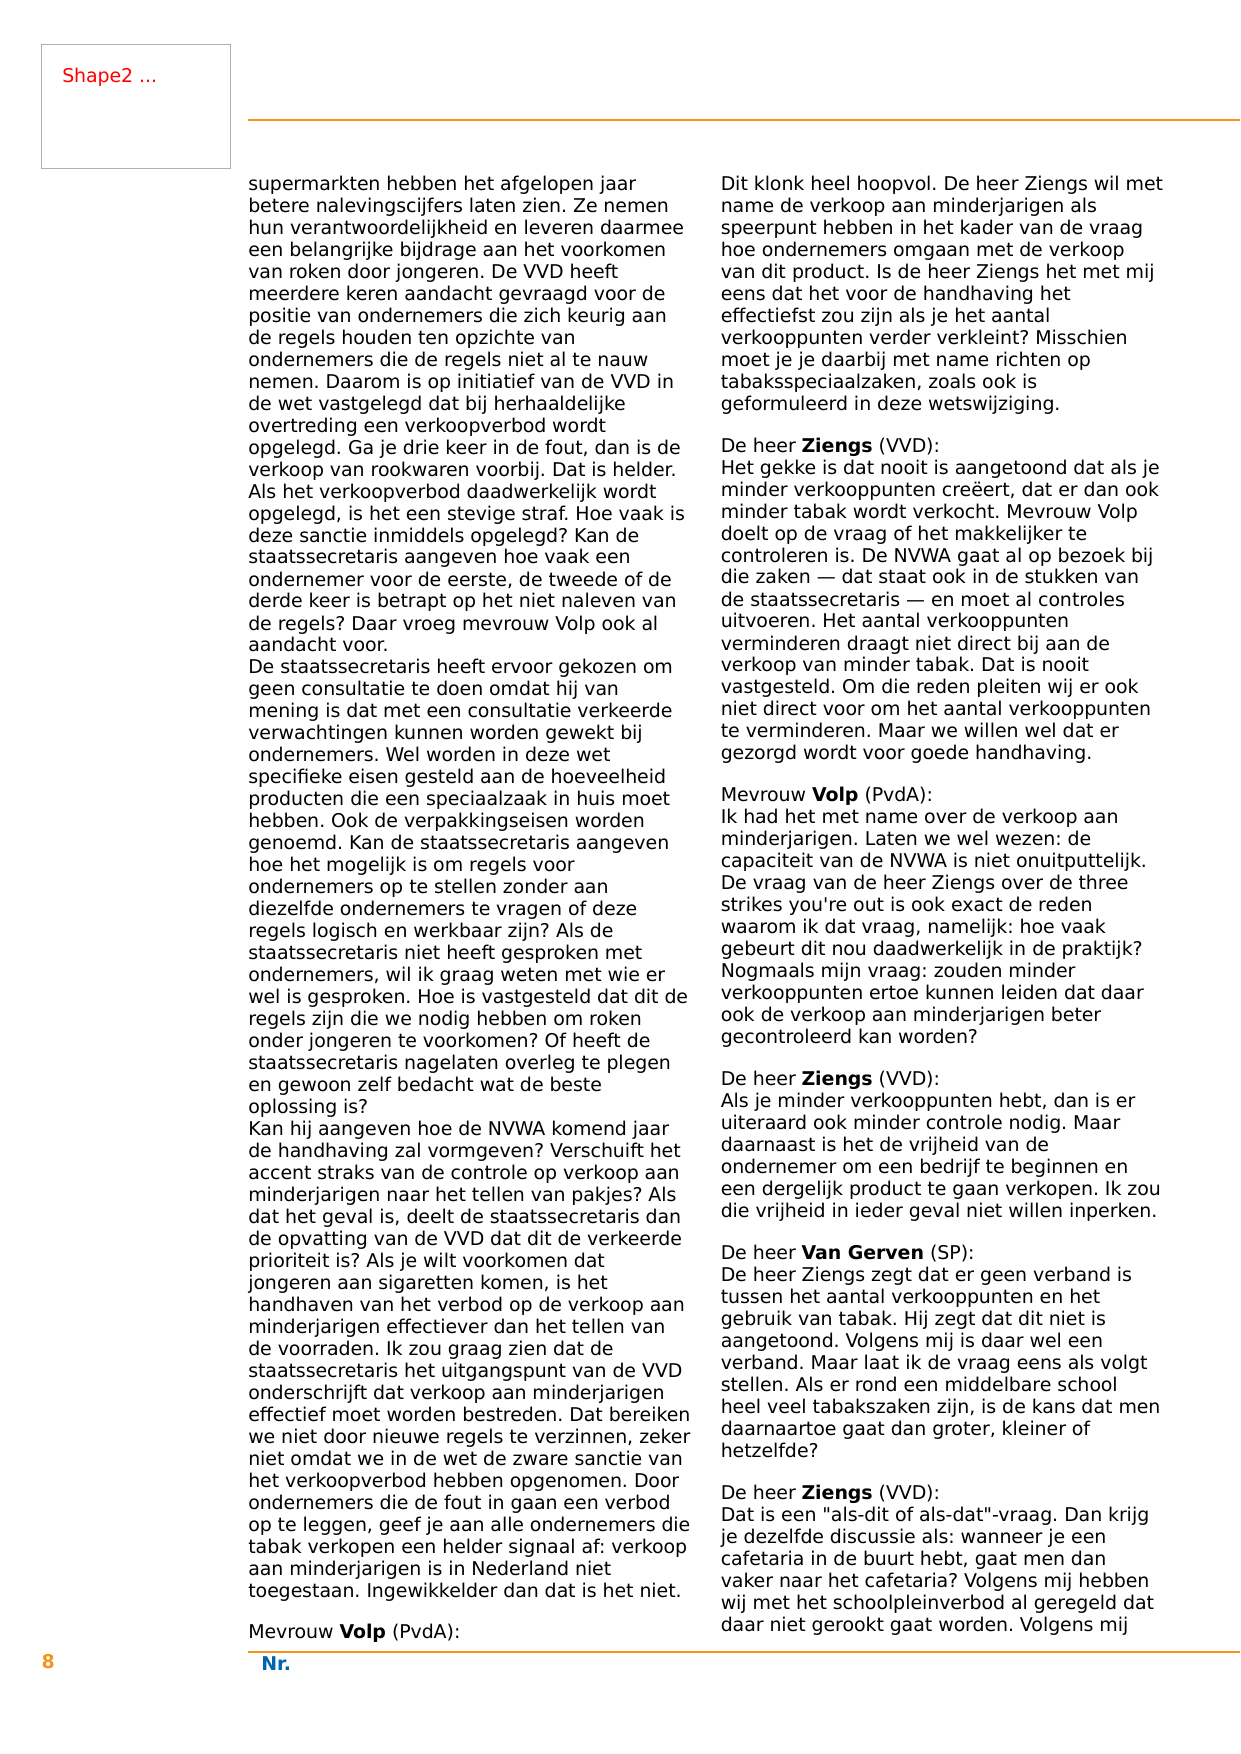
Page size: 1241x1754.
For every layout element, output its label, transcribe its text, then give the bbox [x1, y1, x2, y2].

text Als je minder verkooppunten hebt, dan is er uiteraard ook minder controle nodig. Maar daarnaast is het de vrijheid van de ondernemer om een bedrijf te beginnen en een dergelijk product te gaan verkopen. Ik zou die vrijheid in ieder geval niet willen inperken. [721, 1090, 1163, 1222]
text De heer Ziengs (VVD): [721, 1068, 1163, 1090]
text De heer Ziengs zegt dat er geen verband is tussen het aantal verkooppunten en het gebruik van tabak. Hij zegt dat dit niet is aangetoond. Volgens mij is daar wel een verband. Maar laat ik de vraag eens als volgt stellen. Als er rond een middelbare school heel veel tabakszaken zijn, is de kans dat men daarnaartoe gaat dan groter, kleiner of hetzelfde? [721, 1264, 1163, 1462]
text Kan hij aangeven hoe de NVWA komend jaar de handhaving zal vormgeven? Verschuift het accent straks van de controle op verkoop aan minderjarigen naar het tellen van pakjes? Als dat het geval is, deelt de staatssecretaris dan de opvatting van de VVD dat dit de verkeerde prioriteit is? Als je wilt voorkomen dat jongeren aan sigaretten komen, is het handhaven van het verbod op de verkoop aan minderjarigen effectiever dan het tellen van de voorraden. Ik zou graag zien dat de staatssecretaris het uitgangspunt van de VVD onderschrijft dat verkoop aan minderjarigen effectief moet worden bestreden. Dat bereiken we niet door nieuwe regels te verzinnen, zeker niet omdat we in de wet de zware sanctie van het verkoopverbod hebben opgenomen. Door ondernemers die de fout in gaan een verbod op te leggen, geef je aan alle ondernemers die tabak verkopen een helder signaal af: verkoop aan minderjarigen is in Nederland niet toegestaan. Ingewikkelder dan dat is het niet. [248, 1118, 691, 1601]
text Ik had het met name over de verkoop aan minderjarigen. Laten we wel wezen: de capaciteit van de NVWA is niet onuitputtelijk. De vraag van de heer Ziengs over de three strikes you're out is ook exact de reden waarom ik dat vraag, namelijk: hoe vaak gebeurt dit nou daadwerkelijk in de praktijk? Nogmaals mijn vraag: zouden minder verkooppunten ertoe kunnen leiden dat daar ook de verkoop aan minderjarigen beter gecontroleerd kan worden? [721, 806, 1163, 1048]
text De heer Ziengs (VVD): [721, 434, 1163, 457]
text De staatssecretaris heeft ervoor gekozen om geen consultatie te doen omdat hij van mening is dat met een consultatie verkeerde verwachtingen kunnen worden gewekt bij ondernemers. Wel worden in deze wet specifieke eisen gesteld aan de hoeveelheid producten die een speciaalzaak in huis moet hebben. Ook de verpakkingseisen worden genoemd. Kan de staatssecretaris aangeven hoe het mogelijk is om regels voor ondernemers op te stellen zonder aan diezelfde ondernemers te vragen of deze regels logisch en werkbaar zijn? Als de staatssecretaris niet heeft gesproken met ondernemers, wil ik graag weten met wie er wel is gesproken. Hoe is vastgesteld dat dit de regels zijn die we nodig hebben om roken onder jongeren te voorkomen? Of heeft de staatssecretaris nagelaten overleg te plegen en gewoon zelf bedacht wat de beste oplossing is? [248, 656, 691, 1118]
text De heer Ziengs (VVD): [721, 1482, 1163, 1504]
text Mevrouw Volp (PvdA): [248, 1621, 691, 1643]
text Mevrouw Volp (PvdA): [721, 784, 1163, 806]
text Dat is een "als-dit of als-dat"-vraag. Dan krijg je dezelfde discussie als: wanneer je een cafetaria in de buurt hebt, gaat men dan vaker naar het cafetaria? Volgens mij hebben wij met het schoolpleinverbod al geregeld dat daar niet gerookt gaat worden. Volgens mij [721, 1504, 1163, 1636]
text De heer Van Gerven (SP): [721, 1242, 1163, 1264]
text supermarkten hebben het afgelopen jaar betere nalevingscijfers laten zien. Ze nemen hun verantwoordelijkheid en leveren daarmee een belangrijke bijdrage aan het voorkomen van roken door jongeren. De VVD heeft meerdere keren aandacht gevraagd voor de positie van ondernemers die zich keurig aan de regels houden ten opzichte van ondernemers die de regels niet al te nauw nemen. Daarom is op initiatief van de VVD in de wet vastgelegd dat bij herhaaldelijke overtreding een verkoopverbod wordt opgelegd. Ga je drie keer in de fout, dan is de verkoop van rookwaren voorbij. Dat is helder. Als het verkoopverbod daadwerkelijk wordt opgelegd, is het een stevige straf. Hoe vaak is deze sanctie inmiddels opgelegd? Kan de staatssecretaris aangeven hoe vaak een ondernemer voor de eerste, de tweede of de derde keer is betrapt op het niet naleven van de regels? Daar vroeg mevrouw Volp ook al aandacht voor. [248, 173, 691, 656]
text Het gekke is dat nooit is aangetoond dat als je minder verkooppunten creëert, dat er dan ook minder tabak wordt verkocht. Mevrouw Volp doelt op de vraag of het makkelijker te controleren is. De NVWA gaat al op bezoek bij die zaken — dat staat ook in de stukken van de staatssecretaris — en moet al controles uitvoeren. Het aantal verkooppunten verminderen draagt niet direct bij aan de verkoop van minder tabak. Dat is nooit vastgesteld. Om die reden pleiten wij er ook niet direct voor om het aantal verkooppunten te verminderen. Maar we willen wel dat er gezorgd wordt voor goede handhaving. [721, 457, 1163, 764]
text Dit klonk heel hoopvol. De heer Ziengs wil met name de verkoop aan minderjarigen als speerpunt hebben in het kader van de vraag hoe ondernemers omgaan met de verkoop van dit product. Is de heer Ziengs het met mij eens dat het voor de handhaving het effectiefst zou zijn als je het aantal verkooppunten verder verkleint? Misschien moet je je daarbij met name richten op tabaksspeciaalzaken, zoals ook is geformuleerd in deze wetswijziging. [721, 173, 1163, 414]
